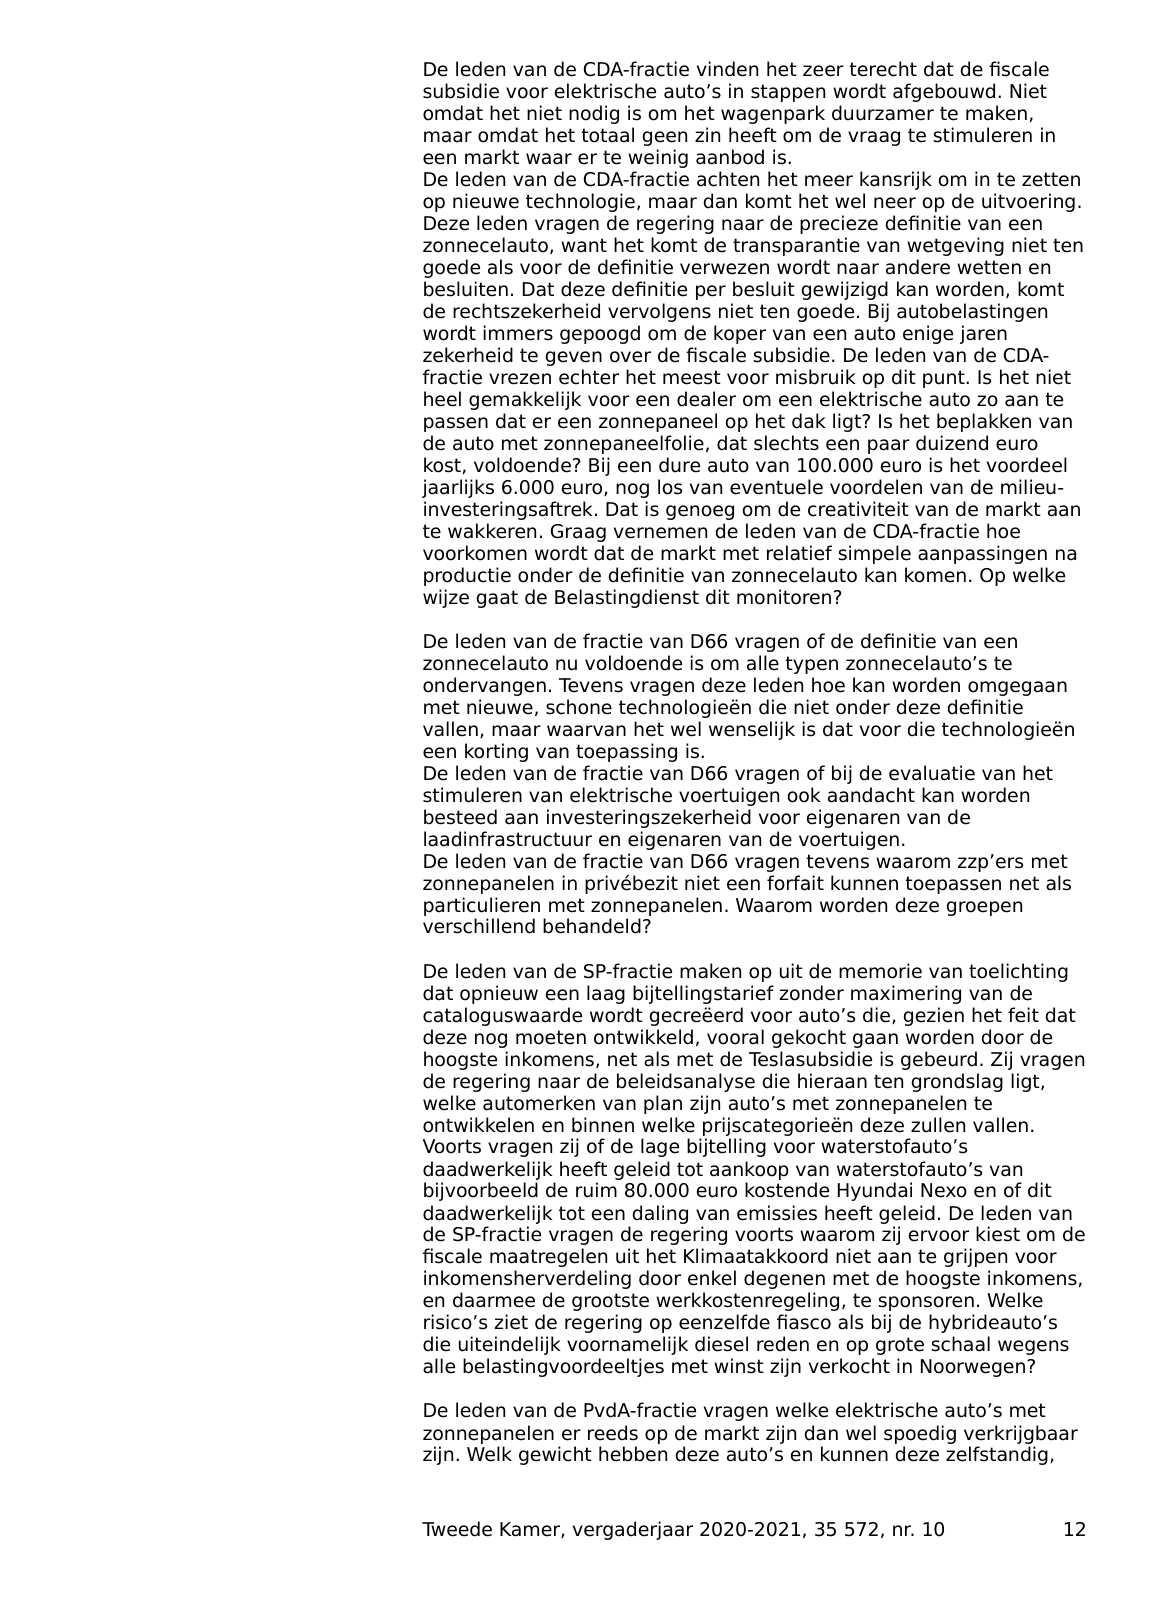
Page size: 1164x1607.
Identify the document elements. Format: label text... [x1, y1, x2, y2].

text De leden van de CDA-fractie achten het meer kansrijk om in te zetten op nieuwe technologie, maar dan komt het wel neer op de uitvoering. Deze leden vragen de regering naar de precieze definitie van een zonnecelauto, want het komt de transparantie van wetgeving niet ten goede als voor de definitie verwezen wordt naar andere wetten en besluiten. Dat deze definitie per besluit gewijzigd kan worden, komt de rechtszekerheid vervolgens niet ten goede. Bij autobelastingen wordt immers gepoogd om de koper van een auto enige jaren zekerheid te geven over de fiscale subsidie. De leden van de CDA-fractie vrezen echter het meest voor misbruik op dit punt. Is het niet heel gemakkelijk voor een dealer om een elektrische auto zo aan te passen dat er een zonnepaneel op het dak ligt? Is het beplakken van de auto met zonnepaneelfolie, dat slechts een paar duizend euro kost, voldoende? Bij een dure auto van 100.000 euro is het voordeel jaarlijks 6.000 euro, nog los van eventuele voordelen van de milieu-investeringsaftrek. Dat is genoeg om de creativiteit van de markt aan te wakkeren. Graag vernemen de leden van de CDA-fractie hoe voorkomen wordt dat de markt met relatief simpele aanpassingen na productie onder de definitie van zonnecelauto kan komen. Op welke wijze gaat de Belastingdienst dit monitoren? [422, 169, 1087, 608]
text De leden van de fractie van D66 vragen of bij de evaluatie van het stimuleren van elektrische voertuigen ook aandacht kan worden besteed aan investeringszekerheid voor eigenaren van de laadinfrastructuur en eigenaren van de voertuigen. [422, 763, 1087, 851]
text De leden van de fractie van D66 vragen of de definitie van een zonnecelauto nu voldoende is om alle typen zonnecelauto’s te ondervangen. Tevens vragen deze leden hoe kan worden omgegaan met nieuwe, schone technologieën die niet onder deze definitie vallen, maar waarvan het wel wenselijk is dat voor die technologieën een korting van toepassing is. [422, 631, 1087, 763]
text De leden van de SP-fractie maken op uit de memorie van toelichting dat opnieuw een laag bijtellingstarief zonder maximering van de cataloguswaarde wordt gecreëerd voor auto’s die, gezien het feit dat deze nog moeten ontwikkeld, vooral gekocht gaan worden door de hoogste inkomens, net als met de Teslasubsidie is gebeurd. Zij vragen de regering naar de beleidsanalyse die hieraan ten grondslag ligt, welke automerken van plan zijn auto’s met zonnepanelen te ontwikkelen en binnen welke prijscategorieën deze zullen vallen. Voorts vragen zij of de lage bijtelling voor waterstofauto’s daadwerkelijk heeft geleid tot aankoop van waterstofauto’s van bijvoorbeeld de ruim 80.000 euro kostende Hyundai Nexo en of dit daadwerkelijk tot een daling van emissies heeft geleid. De leden van de SP-fractie vragen de regering voorts waarom zij ervoor kiest om de fiscale maatregelen uit het Klimaatakkoord niet aan te grijpen voor inkomensherverdeling door enkel degenen met de hoogste inkomens, en daarmee de grootste werkkostenregeling, te sponsoren. Welke risico’s ziet de regering op eenzelfde fiasco als bij de hybrideauto’s die uiteindelijk voornamelijk diesel reden en op grote schaal wegens alle belastingvoordeeltjes met winst zijn verkocht in Noorwegen? [422, 961, 1087, 1378]
text De leden van de CDA-fractie vinden het zeer terecht dat de fiscale subsidie voor elektrische auto’s in stappen wordt afgebouwd. Niet omdat het niet nodig is om het wagenpark duurzamer te maken, maar omdat het totaal geen zin heeft om de vraag te stimuleren in een markt waar er te weinig aanbod is. [422, 59, 1087, 169]
text De leden van de fractie van D66 vragen tevens waarom zzp’ers met zonnepanelen in privébezit niet een forfait kunnen toepassen net als particulieren met zonnepanelen. Waarom worden deze groepen verschillend behandeld? [422, 851, 1087, 938]
text De leden van de PvdA-fractie vragen welke elektrische auto’s met zonnepanelen er reeds op de markt zijn dan wel spoedig verkrijgbaar zijn. Welk gewicht hebben deze auto’s en kunnen deze zelfstandig, [422, 1400, 1087, 1466]
